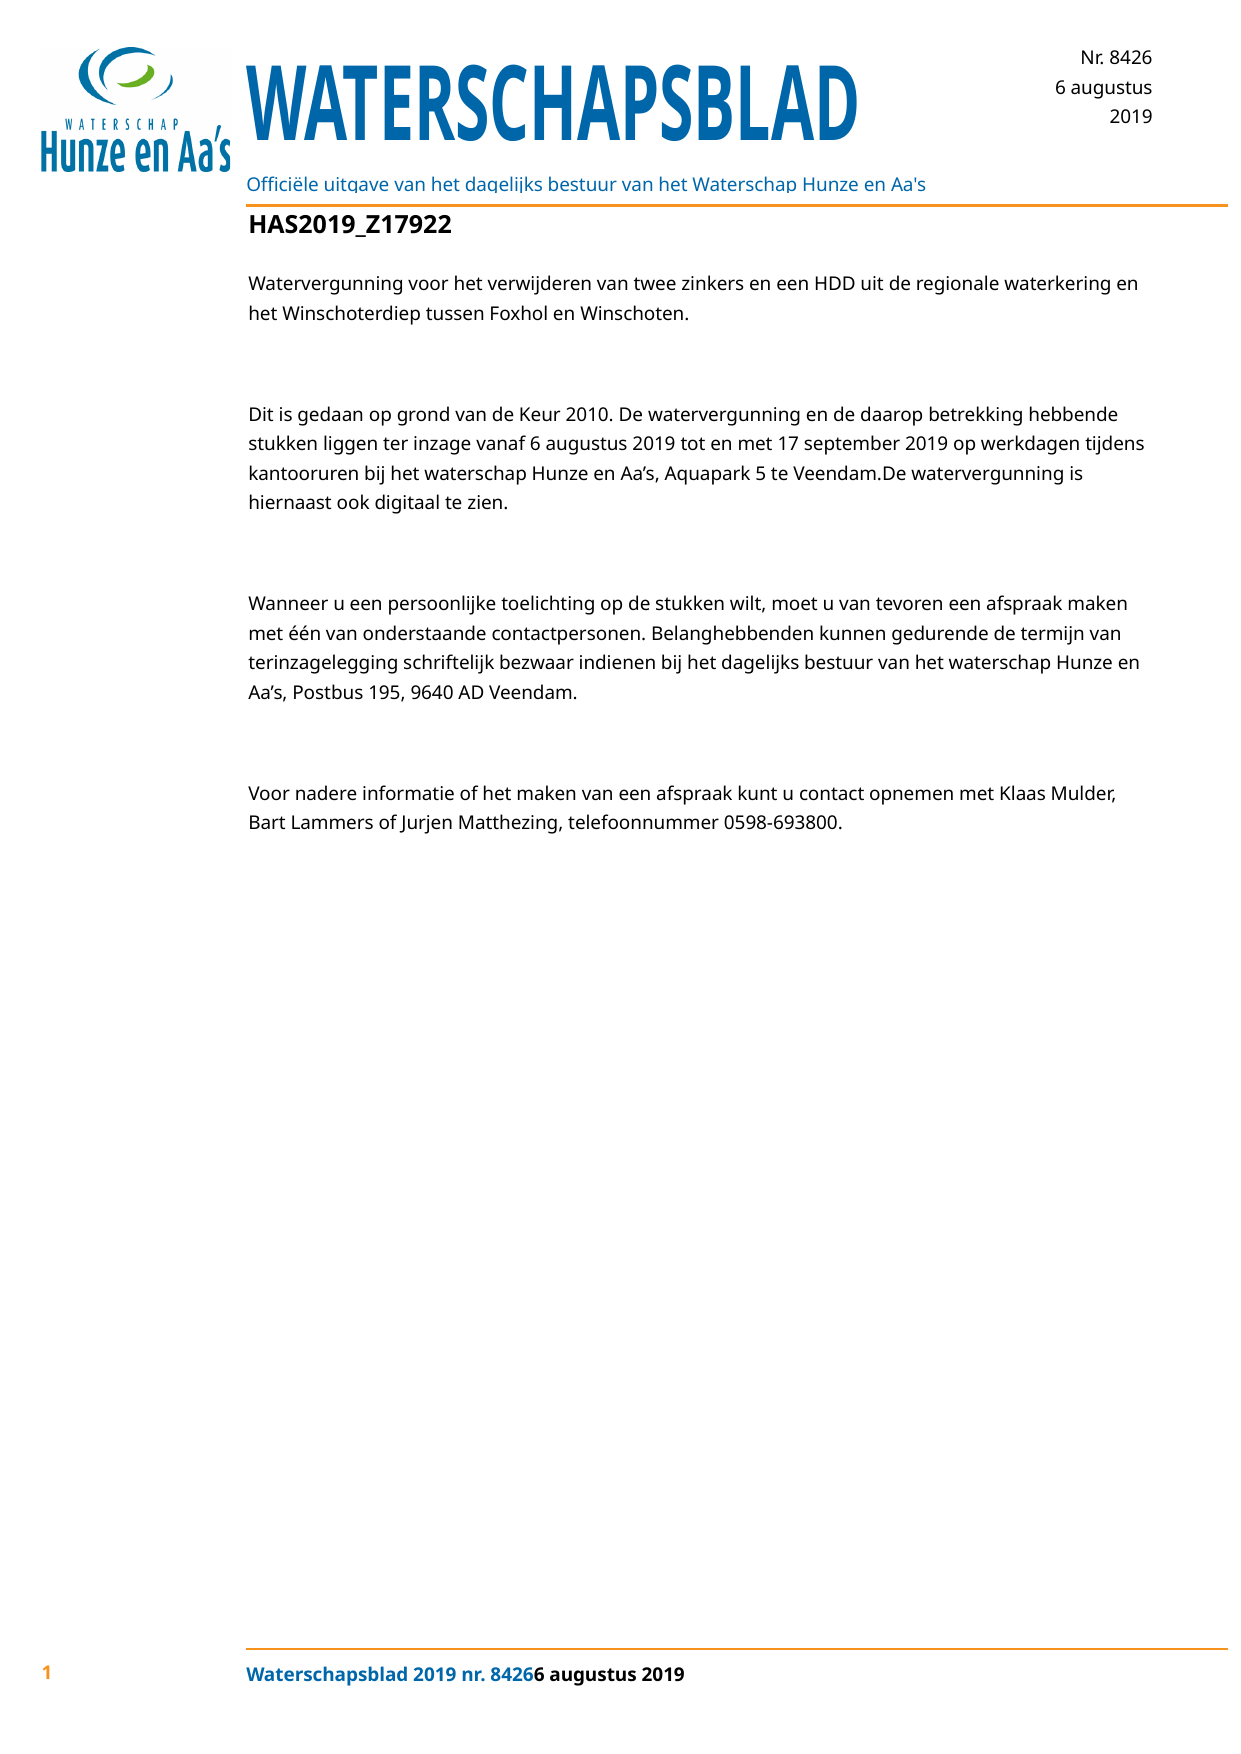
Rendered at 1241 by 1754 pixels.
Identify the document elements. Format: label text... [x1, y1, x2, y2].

text HAS2019_Z17922 [248, 207, 1152, 241]
picture [226, 145, 231, 156]
text Dit is gedaan op grond van de Keur 2010. De watervergunning en de daarop betrekking hebbende stukken liggen ter inzage vanaf 6 augustus 2019 tot en met 17 september 2019 op werkdagen tijdens kantooruren bij het waterschap Hunze en Aa’s, Aquapark 5 te Veendam.De watervergunning is hiernaast ook digitaal te zien. [248, 401, 1152, 515]
text Voor nadere informatie of het maken van een afspraak kunt u contact opnemen met Klaas Mulder, Bart Lammers of Jurjen Matthezing, telefoonnummer 0598-693800. [248, 780, 1152, 835]
picture [183, 163, 191, 172]
text Watervergunning voor het verwijderen van twee zinkers en een HDD uit de regionale waterkering en het Winschoterdiep tussen Foxhol en Winschoten. [248, 270, 1152, 326]
picture [47, 154, 51, 172]
picture [41, 47, 231, 172]
text Wanneer u een persoonlijke toelichting op de stukken wilt, moet u van tevoren een afspraak maken met één van onderstaande contactpersonen. Belanghebbenden kunnen gedurende de termijn van terinzagelegging schriftelijk bezwaar indienen bij het dagelijks bestuur van het waterschap Hunze en Aa’s, Postbus 195, 9640 AD Veendam. [248, 590, 1152, 705]
